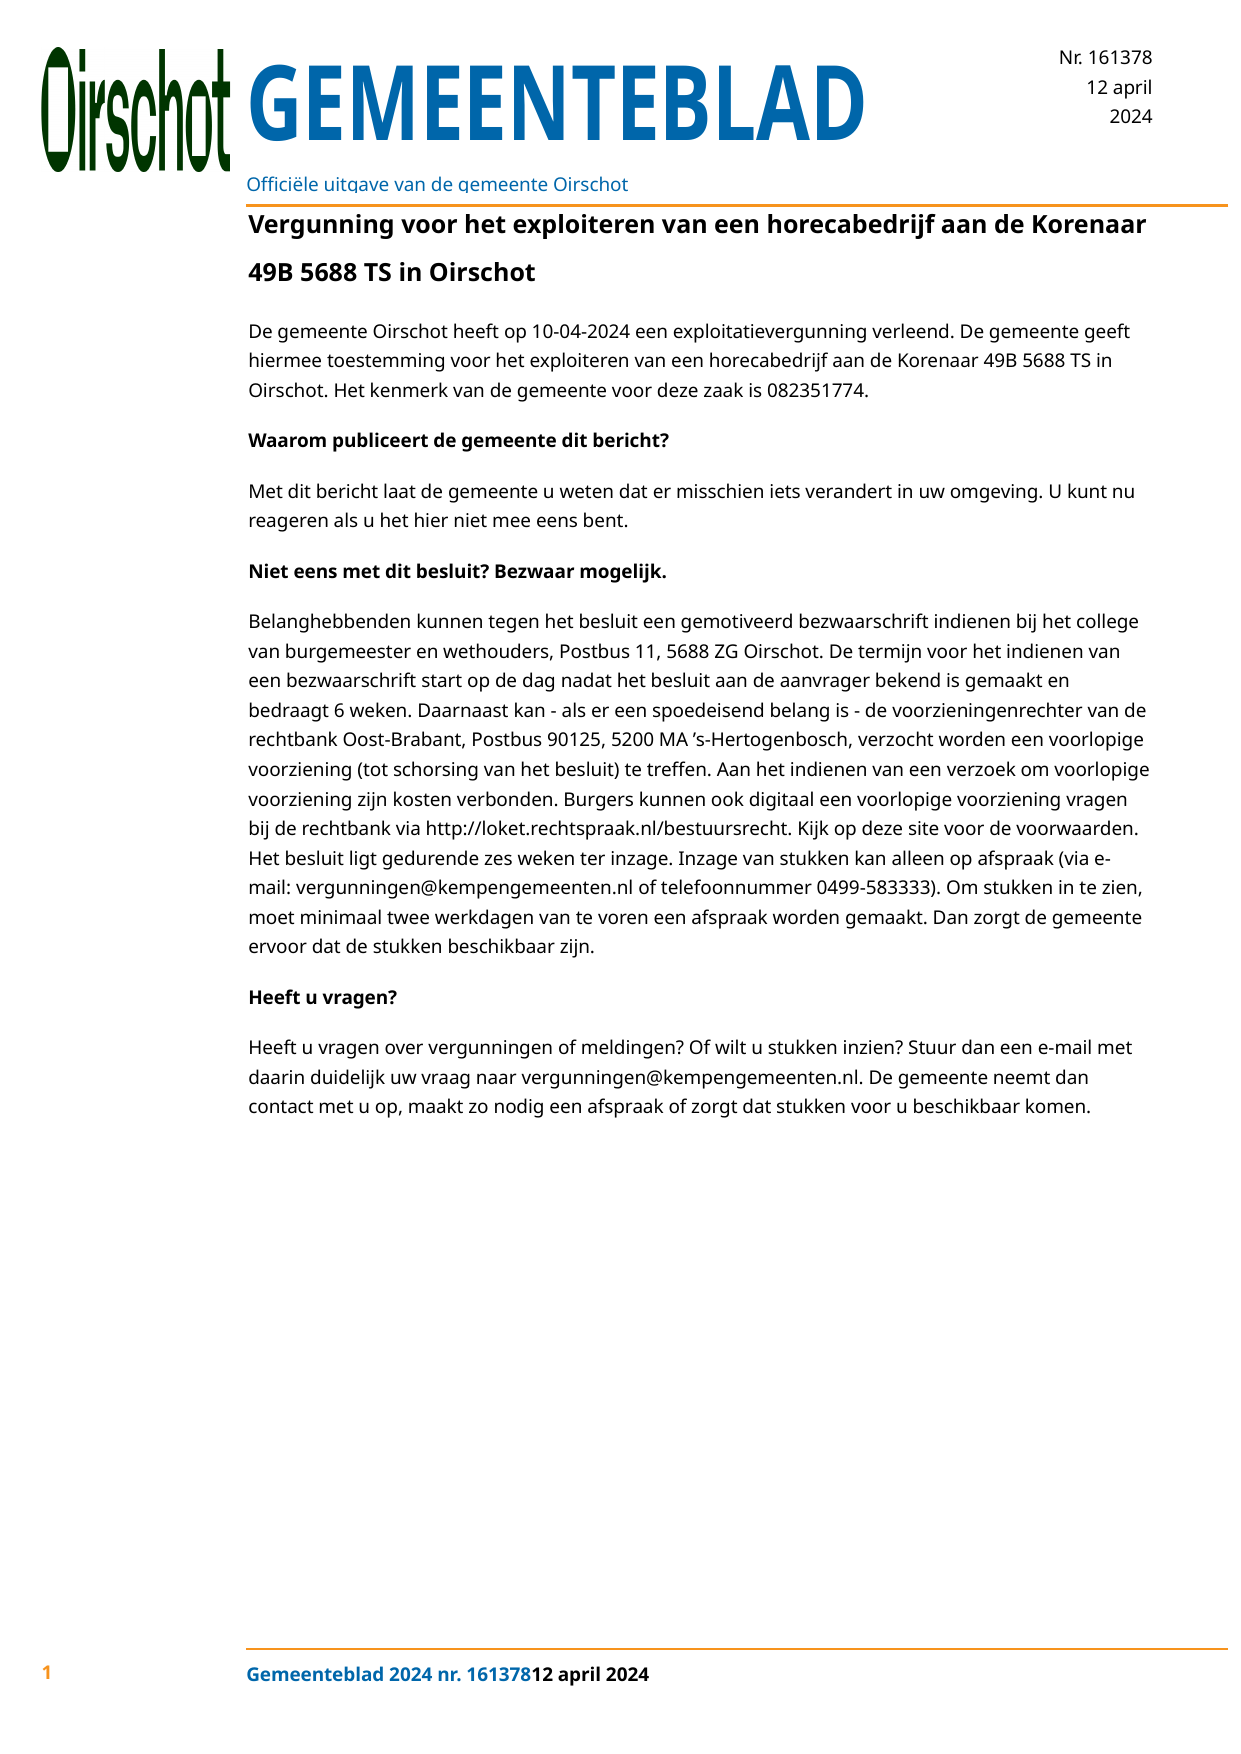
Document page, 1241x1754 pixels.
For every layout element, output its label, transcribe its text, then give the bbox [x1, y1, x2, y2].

text De gemeente Oirschot heeft op 10-04-2024 een exploitatievergunning verleend. De gemeente geeft hiermee toestemming voor het exploiteren van een horecabedrijf aan de Korenaar 49B 5688 TS in Oirschot. Het kenmerk van de gemeente voor deze zaak is 082351774. [248, 318, 1152, 403]
text Met dit bericht laat de gemeente u weten dat er misschien iets verandert in uw omgeving. U kunt nu reageren als u het hier niet mee eens bent. [248, 478, 1152, 533]
text Waarom publiceert de gemeente dit bericht? [248, 427, 1152, 453]
text Heeft u vragen? [248, 984, 1152, 1010]
text Heeft u vragen over vergunningen of meldingen? Of wilt u stukken inzien? Stuur dan een e-mail met daarin duidelijk uw vraag naar vergunningen@kempengemeenten.nl. De gemeente neemt dan contact met u op, maakt zo nodig een afspraak of zorgt dat stukken voor u beschikbaar komen. [248, 1034, 1152, 1119]
picture [41, 47, 231, 172]
text Niet eens met dit besluit? Bezwaar mogelijk. [248, 558, 1152, 584]
text Belanghebbenden kunnen tegen het besluit een gemotiveerd bezwaarschrift indienen bij het college van burgemeester en wethouders, Postbus 11, 5688 ZG Oirschot. De termijn voor het indienen van een bezwaarschrift start op de dag nadat het besluit aan de aanvrager bekend is gemaakt en bedraagt 6 weken. Daarnaast kan - als er een spoedeisend belang is - de voorzieningenrechter van de rechtbank Oost-Brabant, Postbus 90125, 5200 MA ’s-Hertogenbosch, verzocht worden een voorlopige voorziening (tot schorsing van het besluit) te treffen. Aan het indienen van een verzoek om voorlopige voorziening zijn kosten verbonden. Burgers kunnen ook digitaal een voorlopige voorziening vragen bij de rechtbank via http://loket.rechtspraak.nl/bestuursrecht. Kijk op deze site voor de voorwaarden. Het besluit ligt gedurende zes weken ter inzage. Inzage van stukken kan alleen op afspraak (via e-mail: vergunningen@kempengemeenten.nl of telefoonnummer 0499-583333). Om stukken in te zien, moet minimaal twee werkdagen van te voren een afspraak worden gemaakt. Dan zorgt de gemeente ervoor dat de stukken beschikbaar zijn. [248, 608, 1152, 959]
text Vergunning voor het exploiteren van een horecabedrijf aan de Korenaar 49B 5688 TS in Oirschot [248, 207, 1152, 288]
